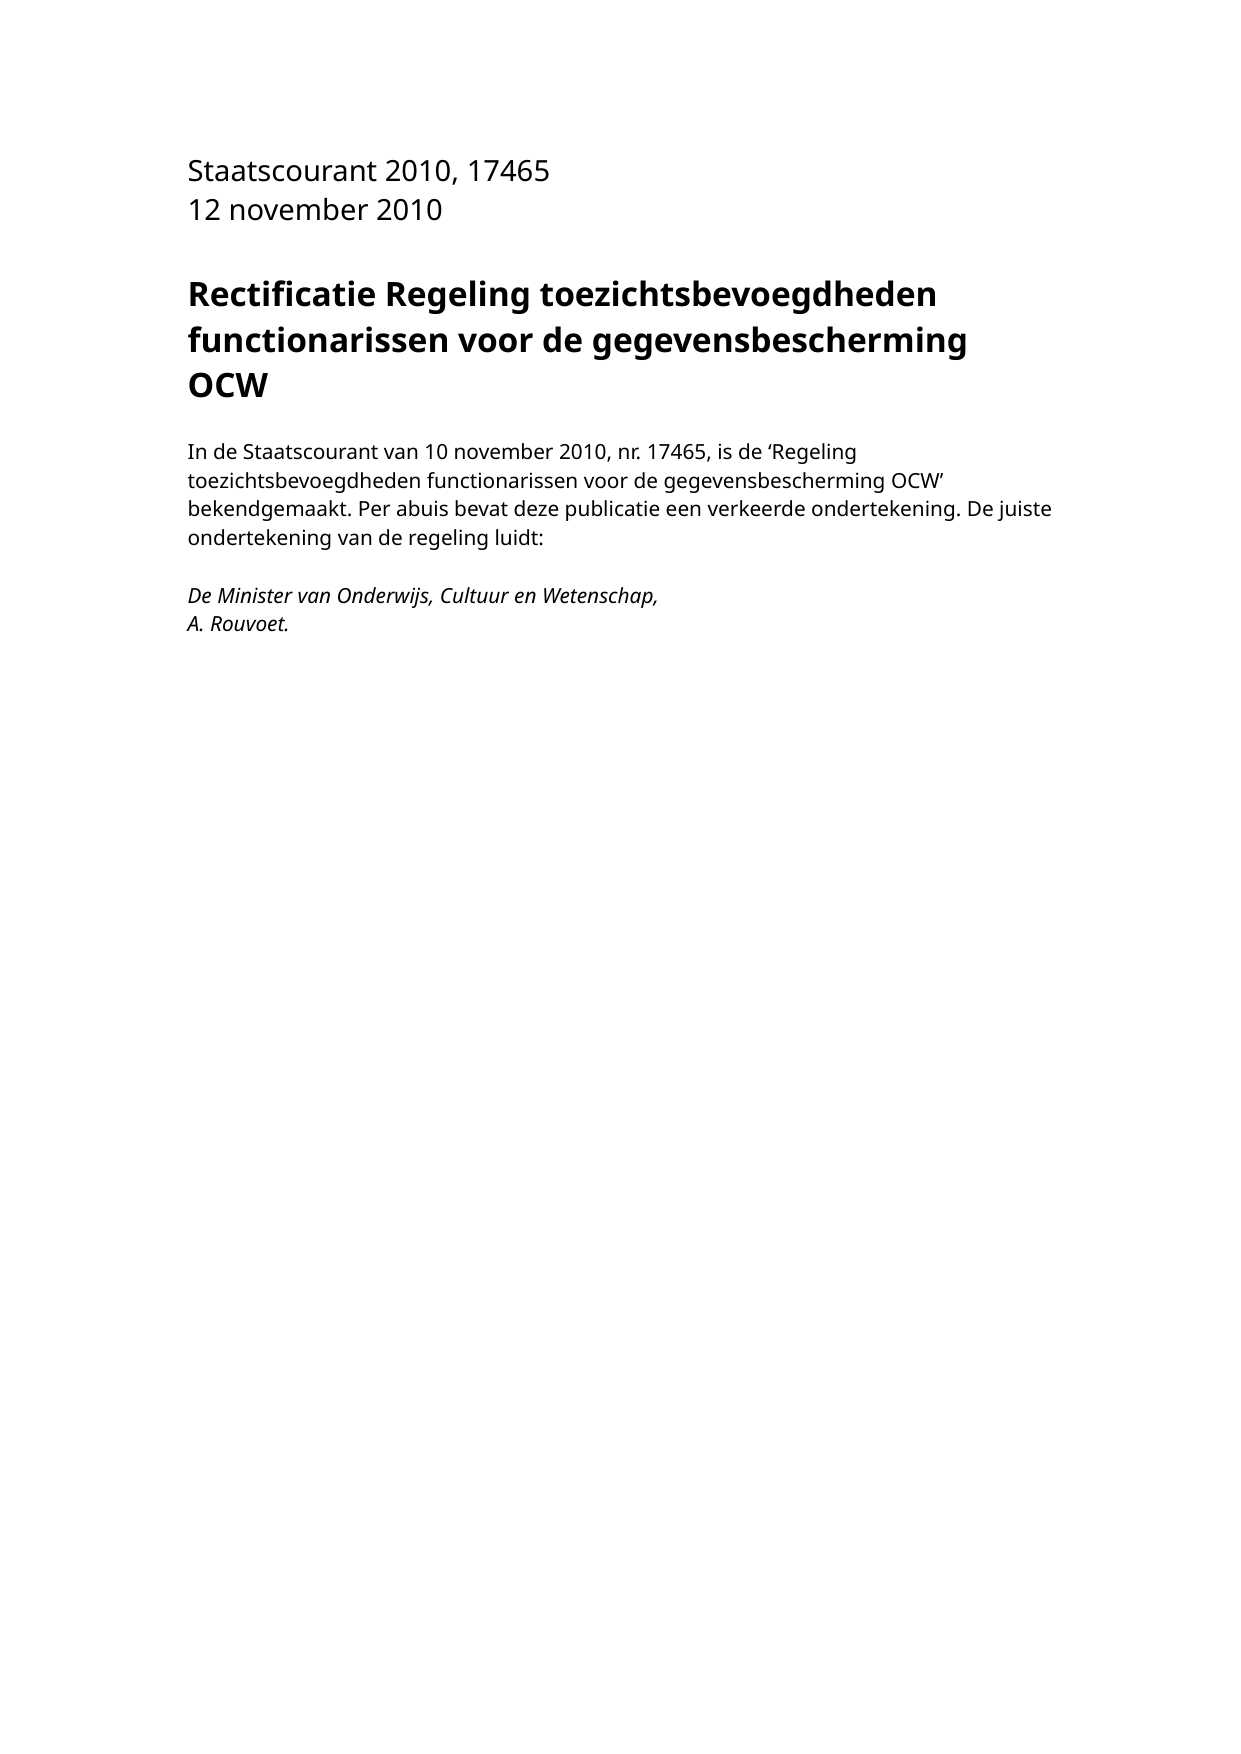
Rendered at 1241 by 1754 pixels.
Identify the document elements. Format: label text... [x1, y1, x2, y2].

text 12 november 2010 [187, 190, 1053, 229]
text A. Rouvoet. [187, 609, 1053, 638]
text De Minister van Onderwijs, Cultuur en Wetenschap, [187, 581, 1053, 609]
subtitle Rectificatie Regeling toezichtsbevoegdheden functionarissen voor de gegevensbescherming OCW [187, 271, 1053, 407]
text Staatscourant 2010, 17465 [187, 150, 1053, 190]
text In de Staatscourant van 10 november 2010, nr. 17465, is de ‘Regeling toezichtsbevoegdheden functionarissen voor de gegevensbescherming OCW’ bekendgemaakt. Per abuis bevat deze publicatie een verkeerde ondertekening. De juiste ondertekening van de regeling luidt: [187, 437, 1053, 551]
